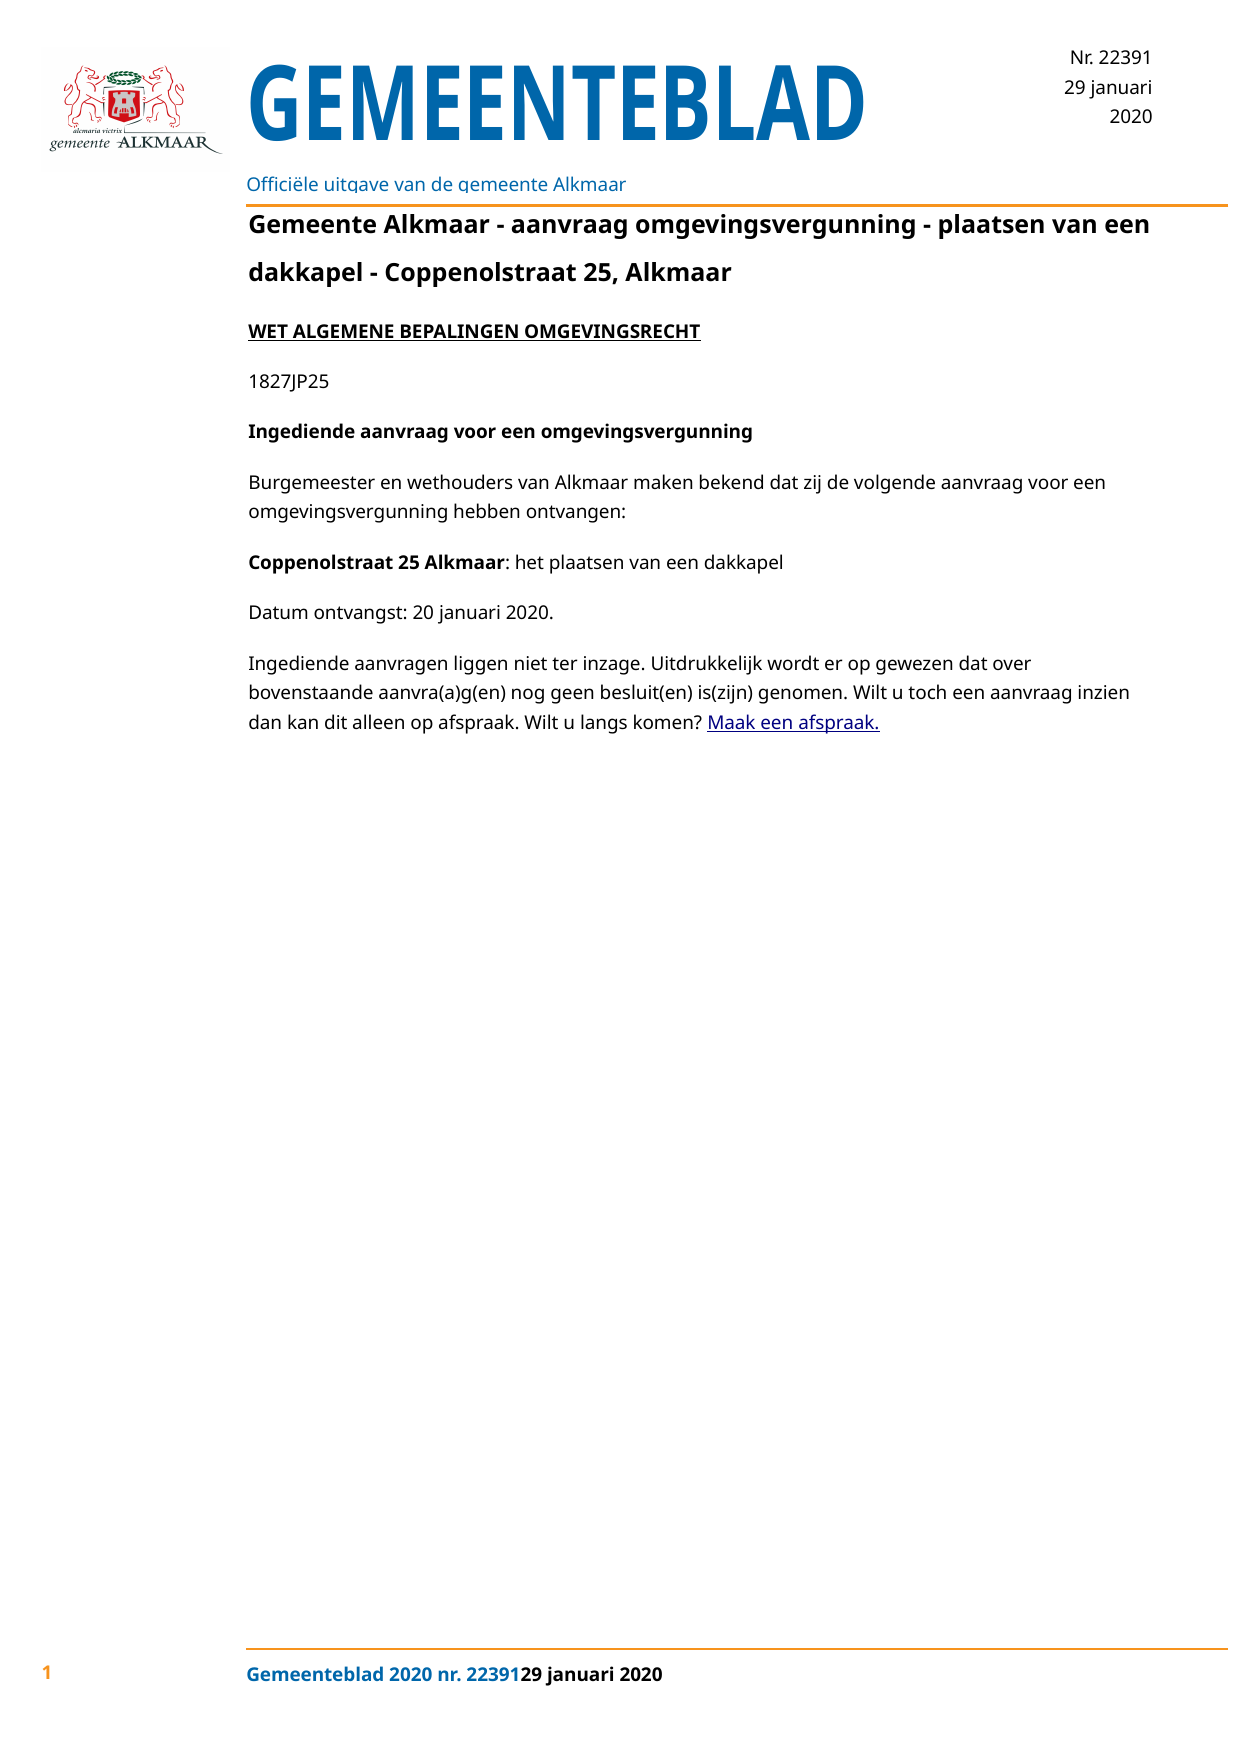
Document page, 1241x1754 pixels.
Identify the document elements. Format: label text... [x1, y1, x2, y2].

picture [41, 47, 231, 172]
text 1827JP25 [248, 368, 1152, 394]
text WET ALGEMENE BEPALINGEN OMGEVINGSRECHT [248, 318, 1152, 344]
text Gemeente Alkmaar - aanvraag omgevingsvergunning - plaatsen van een dakkapel - Coppenolstraat 25, Alkmaar [248, 207, 1152, 288]
text Coppenolstraat 25 Alkmaar: het plaatsen van een dakkapel [248, 549, 1152, 575]
text Datum ontvangst: 20 januari 2020. [248, 599, 1152, 625]
text Ingediende aanvraag voor een omgevingsvergunning [248, 419, 1152, 444]
text Burgemeester en wethouders van Alkmaar maken bekend dat zij de volgende aanvraag voor een omgevingsvergunning hebben ontvangen: [248, 469, 1152, 524]
text Ingediende aanvragen liggen niet ter inzage. Uitdrukkelijk wordt er op gewezen dat over bovenstaande aanvra(a)g(en) nog geen besluit(en) is(zijn) genomen. Wilt u toch een aanvraag inzien dan kan dit alleen op afspraak. Wilt u langs komen? Maak een afspraak. [248, 650, 1152, 735]
